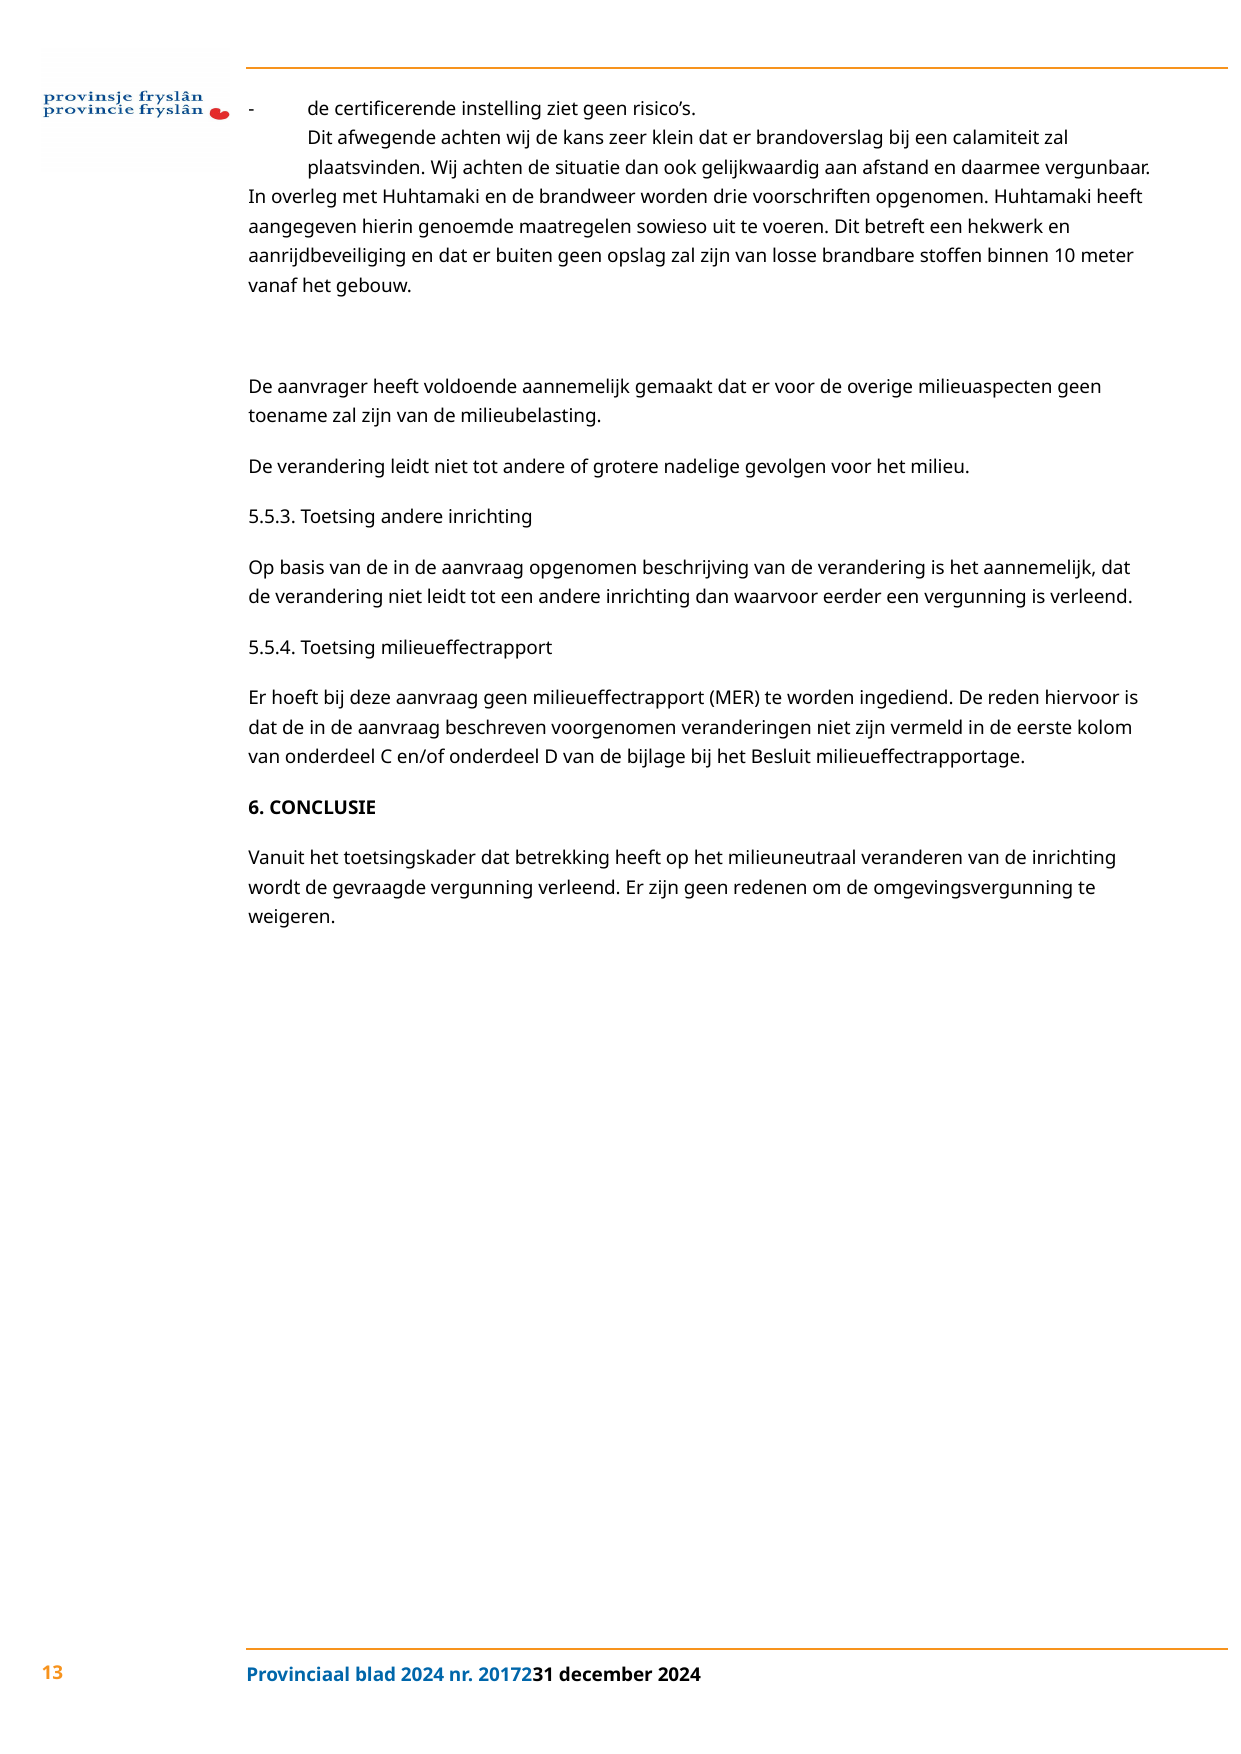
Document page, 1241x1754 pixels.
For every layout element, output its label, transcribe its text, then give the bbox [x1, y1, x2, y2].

text 6. CONCLUSIE [248, 794, 1152, 820]
text 5.5.4. Toetsing milieueffectrapport [248, 634, 1152, 660]
text Er hoeft bij deze aanvraag geen milieueffectrapport (MER) te worden ingediend. De reden hiervoor is dat de in de aanvraag beschreven voorgenomen veranderingen niet zijn vermeld in de eerste kolom van onderdeel C en/of onderdeel D van de bijlage bij het Besluit milieueffectrapportage. [248, 684, 1152, 769]
text Vanuit het toetsingskader dat betrekking heeft op het milieuneutraal veranderen van de inrichting wordt de gevraagde vergunning verleend. Er zijn geen redenen om de omgevingsvergunning te weigeren. [248, 844, 1152, 929]
text Op basis van de in de aanvraag opgenomen beschrijving van de verandering is het aannemelijk, dat de verandering niet leidt tot een andere inrichting dan waarvoor eerder een vergunning is verleend. [248, 554, 1152, 609]
picture [41, 47, 231, 172]
list de certificerende instelling ziet geen risico’s. [248, 95, 1152, 121]
text De aanvrager heeft voldoende aannemelijk gemaakt dat er voor de overige milieuaspecten geen toename zal zijn van de milieubelasting. [248, 373, 1152, 428]
text De verandering leidt niet tot andere of grotere nadelige gevolgen voor het milieu. [248, 453, 1152, 479]
text In overleg met Huhtamaki en de brandweer worden drie voorschriften opgenomen. Huhtamaki heeft aangegeven hierin genoemde maatregelen sowieso uit te voeren. Dit betreft een hekwerk en aanrijdbeveiliging en dat er buiten geen opslag zal zijn van losse brandbare stoffen binnen 10 meter vanaf het gebouw. [248, 183, 1152, 298]
text 5.5.3. Toetsing andere inrichting [248, 503, 1152, 529]
list Dit afwegende achten wij de kans zeer klein dat er brandoverslag bij een calamiteit zal plaatsvinden. Wij achten de situatie dan ook gelijkwaardig aan afstand en daarmee vergunbaar. [248, 124, 1152, 180]
